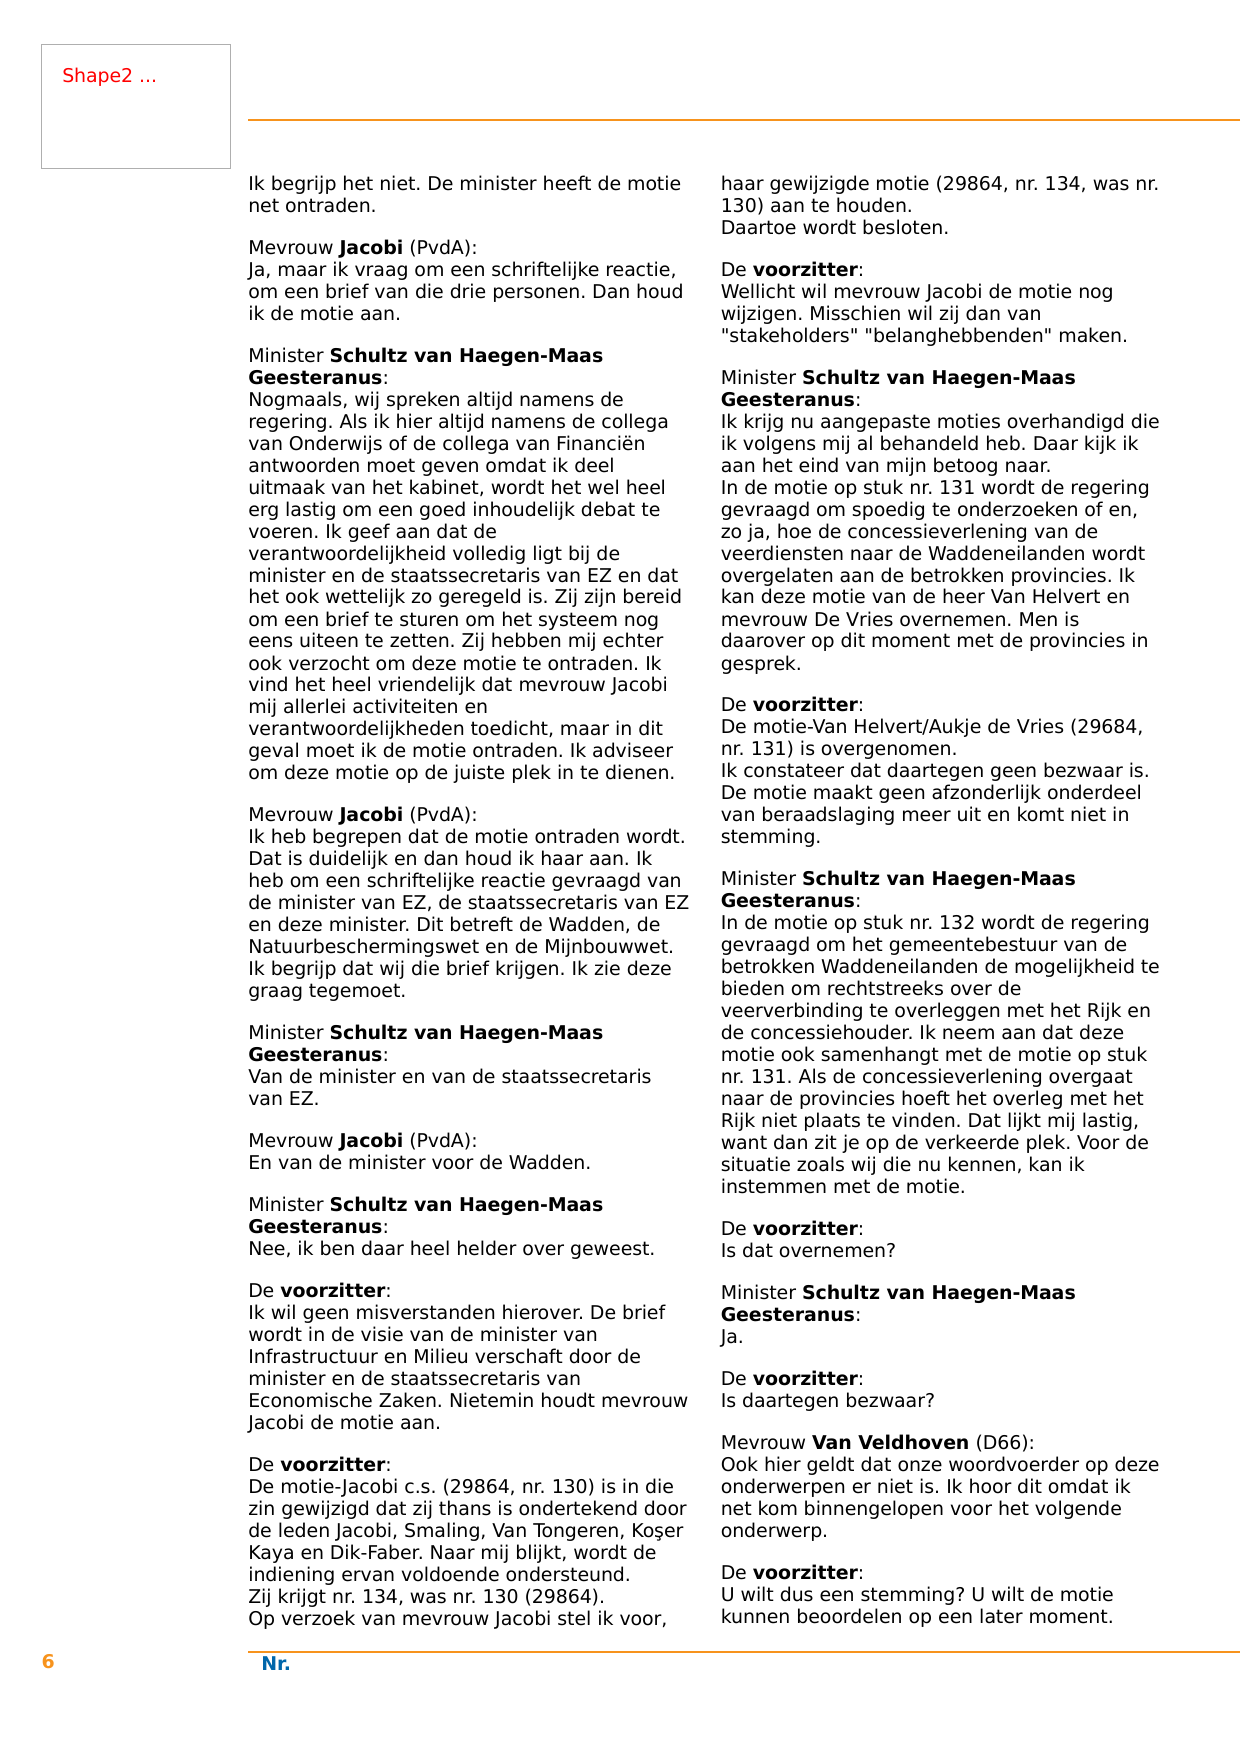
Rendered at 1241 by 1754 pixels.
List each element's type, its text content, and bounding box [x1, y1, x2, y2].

text Ja. [721, 1326, 1163, 1348]
text Van de minister en van de staatssecretaris van EZ. [248, 1066, 691, 1110]
text Minister Schultz van Haegen-Maas Geesteranus: [248, 345, 691, 389]
text De voorzitter: [248, 1454, 691, 1476]
text Nee, ik ben daar heel helder over geweest. [248, 1238, 691, 1260]
text Zij krijgt nr. 134, was nr. 130 (29864). [248, 1586, 691, 1608]
text De voorzitter: [721, 694, 1163, 716]
text Minister Schultz van Haegen-Maas Geesteranus: [248, 1022, 691, 1066]
text De motie-Jacobi c.s. (29864, nr. 130) is in die zin gewijzigd dat zij thans is ondertekend door de leden Jacobi, Smaling, Van Tongeren, Koşer Kaya en Dik-Faber. Naar mij blijkt, wordt de indiening ervan voldoende ondersteund. [248, 1476, 691, 1586]
text Minister Schultz van Haegen-Maas Geesteranus: [721, 868, 1163, 912]
text Mevrouw Jacobi (PvdA): [248, 804, 691, 826]
text Ik krijg nu aangepaste moties overhandigd die ik volgens mij al behandeld heb. Daar kijk ik aan het eind van mijn betoog naar. [721, 411, 1163, 477]
text Ik heb begrepen dat de motie ontraden wordt. Dat is duidelijk en dan houd ik haar aan. Ik heb om een schriftelijke reactie gevraagd van de minister van EZ, de staatssecretaris van EZ en deze minister. Dit betreft de Wadden, de Natuurbeschermingswet en de Mijnbouwwet. Ik begrijp dat wij die brief krijgen. Ik zie deze graag tegemoet. [248, 826, 691, 1002]
text Ik wil geen misverstanden hierover. De brief wordt in de visie van de minister van Infrastructuur en Milieu verschaft door de minister en de staatssecretaris van Economische Zaken. Nietemin houdt mevrouw Jacobi de motie aan. [248, 1302, 691, 1434]
text Daartoe wordt besloten. [721, 217, 1163, 239]
text Ook hier geldt dat onze woordvoerder op deze onderwerpen er niet is. Ik hoor dit omdat ik net kom binnengelopen voor het volgende onderwerp. [721, 1454, 1163, 1542]
text In de motie op stuk nr. 132 wordt de regering gevraagd om het gemeentebestuur van de betrokken Waddeneilanden de mogelijkheid te bieden om rechtstreeks over de veerverbinding te overleggen met het Rijk en de concessiehouder. Ik neem aan dat deze motie ook samenhangt met de motie op stuk nr. 131. Als de concessieverlening overgaat naar de provincies hoeft het overleg met het Rijk niet plaats te vinden. Dat lijkt mij lastig, want dan zit je op de verkeerde plek. Voor de situatie zoals wij die nu kennen, kan ik instemmen met de motie. [721, 912, 1163, 1198]
text Is dat overnemen? [721, 1240, 1163, 1262]
text Mevrouw Jacobi (PvdA): [248, 237, 691, 259]
text Is daartegen bezwaar? [721, 1390, 1163, 1412]
text Ik constateer dat daartegen geen bezwaar is. De motie maakt geen afzonderlijk onderdeel van beraadslaging meer uit en komt niet in stemming. [721, 760, 1163, 848]
text Op verzoek van mevrouw Jacobi stel ik voor, [248, 1608, 691, 1629]
text De voorzitter: [721, 1562, 1163, 1584]
text Ja, maar ik vraag om een schriftelijke reactie, om een brief van die drie personen. Dan houd ik de motie aan. [248, 259, 691, 325]
text Minister Schultz van Haegen-Maas Geesteranus: [248, 1194, 691, 1238]
text Minister Schultz van Haegen-Maas Geesteranus: [721, 1282, 1163, 1326]
text De voorzitter: [721, 1218, 1163, 1240]
text De motie-Van Helvert/Aukje de Vries (29684, nr. 131) is overgenomen. [721, 716, 1163, 760]
text Mevrouw Van Veldhoven (D66): [721, 1432, 1163, 1454]
text Ik begrijp het niet. De minister heeft de motie net ontraden. [248, 173, 691, 217]
text De voorzitter: [248, 1280, 691, 1302]
text In de motie op stuk nr. 131 wordt de regering gevraagd om spoedig te onderzoeken of en, zo ja, hoe de concessieverlening van de veerdiensten naar de Waddeneilanden wordt overgelaten aan de betrokken provincies. Ik kan deze motie van de heer Van Helvert en mevrouw De Vries overnemen. Men is daarover op dit moment met de provincies in gesprek. [721, 477, 1163, 674]
text De voorzitter: [721, 1368, 1163, 1390]
text Minister Schultz van Haegen-Maas Geesteranus: [721, 367, 1163, 411]
text Nogmaals, wij spreken altijd namens de regering. Als ik hier altijd namens de collega van Onderwijs of de collega van Financiën antwoorden moet geven omdat ik deel uitmaak van het kabinet, wordt het wel heel erg lastig om een goed inhoudelijk debat te voeren. Ik geef aan dat de verantwoordelijkheid volledig ligt bij de minister en de staatssecretaris van EZ en dat het ook wettelijk zo geregeld is. Zij zijn bereid om een brief te sturen om het systeem nog eens uiteen te zetten. Zij hebben mij echter ook verzocht om deze motie te ontraden. Ik vind het heel vriendelijk dat mevrouw Jacobi mij allerlei activiteiten en verantwoordelijkheden toedicht, maar in dit geval moet ik de motie ontraden. Ik adviseer om deze motie op de juiste plek in te dienen. [248, 389, 691, 784]
text Mevrouw Jacobi (PvdA): [248, 1130, 691, 1152]
text Wellicht wil mevrouw Jacobi de motie nog wijzigen. Misschien wil zij dan van "stakeholders" "belanghebbenden" maken. [721, 281, 1163, 347]
text haar gewijzigde motie (29864, nr. 134, was nr. 130) aan te houden. [721, 173, 1163, 217]
text De voorzitter: [721, 259, 1163, 281]
text U wilt dus een stemming? U wilt de motie kunnen beoordelen op een later moment. [721, 1584, 1163, 1628]
text En van de minister voor de Wadden. [248, 1152, 691, 1174]
